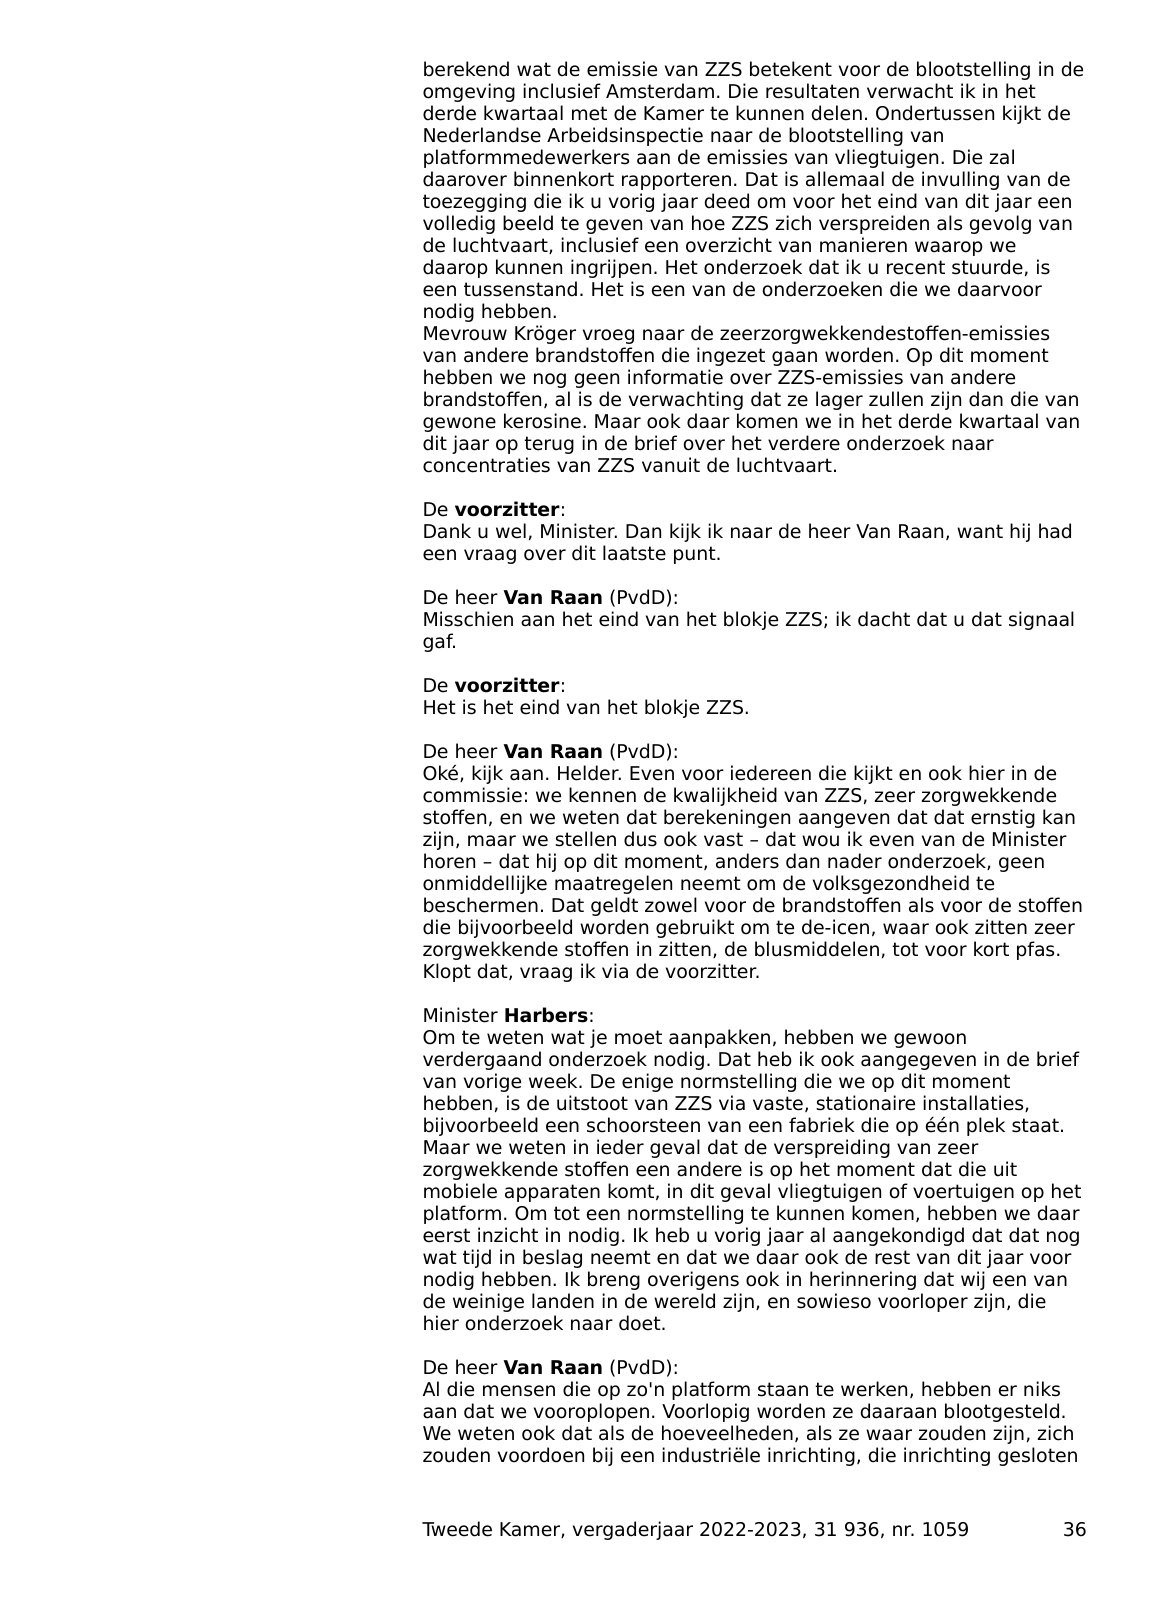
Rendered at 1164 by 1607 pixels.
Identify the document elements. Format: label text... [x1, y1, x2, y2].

text Mevrouw Kröger vroeg naar de zeerzorgwekkendestoffen-emissies van andere brandstoffen die ingezet gaan worden. Op dit moment hebben we nog geen informatie over ZZS-emissies van andere brandstoffen, al is de verwachting dat ze lager zullen zijn dan die van gewone kerosine. Maar ook daar komen we in het derde kwartaal van dit jaar op terug in de brief over het verdere onderzoek naar concentraties van ZZS vanuit de luchtvaart. [422, 323, 1087, 477]
text Het is het eind van het blokje ZZS. [422, 697, 1087, 719]
text De heer Van Raan (PvdD): [422, 587, 1087, 609]
text berekend wat de emissie van ZZS betekent voor de blootstelling in de omgeving inclusief Amsterdam. Die resultaten verwacht ik in het derde kwartaal met de Kamer te kunnen delen. Ondertussen kijkt de Nederlandse Arbeidsinspectie naar de blootstelling van platformmedewerkers aan de emissies van vliegtuigen. Die zal daarover binnenkort rapporteren. Dat is allemaal de invulling van de toezegging die ik u vorig jaar deed om voor het eind van dit jaar een volledig beeld te geven van hoe ZZS zich verspreiden als gevolg van de luchtvaart, inclusief een overzicht van manieren waarop we daarop kunnen ingrijpen. Het onderzoek dat ik u recent stuurde, is een tussenstand. Het is een van de onderzoeken die we daarvoor nodig hebben. [422, 59, 1087, 323]
text De voorzitter: [422, 675, 1087, 697]
text Misschien aan het eind van het blokje ZZS; ik dacht dat u dat signaal gaf. [422, 609, 1087, 653]
text Minister Harbers: [422, 1005, 1087, 1027]
text De heer Van Raan (PvdD): [422, 741, 1087, 763]
text Oké, kijk aan. Helder. Even voor iedereen die kijkt en ook hier in de commissie: we kennen de kwalijkheid van ZZS, zeer zorgwekkende stoffen, en we weten dat berekeningen aangeven dat dat ernstig kan zijn, maar we stellen dus ook vast – dat wou ik even van de Minister horen – dat hij op dit moment, anders dan nader onderzoek, geen onmiddellijke maatregelen neemt om de volksgezondheid te beschermen. Dat geldt zowel voor de brandstoffen als voor de stoffen die bijvoorbeeld worden gebruikt om te de-icen, waar ook zitten zeer zorgwekkende stoffen in zitten, de blusmiddelen, tot voor kort pfas. Klopt dat, vraag ik via de voorzitter. [422, 763, 1087, 983]
text Al die mensen die op zo'n platform staan te werken, hebben er niks aan dat we vooroplopen. Voorlopig worden ze daaraan blootgesteld. We weten ook dat als de hoeveelheden, als ze waar zouden zijn, zich zouden voordoen bij een industriële inrichting, die inrichting gesloten [422, 1379, 1087, 1467]
text Dank u wel, Minister. Dan kijk ik naar de heer Van Raan, want hij had een vraag over dit laatste punt. [422, 521, 1087, 565]
text Om te weten wat je moet aanpakken, hebben we gewoon verdergaand onderzoek nodig. Dat heb ik ook aangegeven in de brief van vorige week. De enige normstelling die we op dit moment hebben, is de uitstoot van ZZS via vaste, stationaire installaties, bijvoorbeeld een schoorsteen van een fabriek die op één plek staat. Maar we weten in ieder geval dat de verspreiding van zeer zorgwekkende stoffen een andere is op het moment dat die uit mobiele apparaten komt, in dit geval vliegtuigen of voertuigen op het platform. Om tot een normstelling te kunnen komen, hebben we daar eerst inzicht in nodig. Ik heb u vorig jaar al aangekondigd dat dat nog wat tijd in beslag neemt en dat we daar ook de rest van dit jaar voor nodig hebben. Ik breng overigens ook in herinnering dat wij een van de weinige landen in de wereld zijn, en sowieso voorloper zijn, die hier onderzoek naar doet. [422, 1027, 1087, 1335]
text De voorzitter: [422, 499, 1087, 521]
text De heer Van Raan (PvdD): [422, 1357, 1087, 1379]
